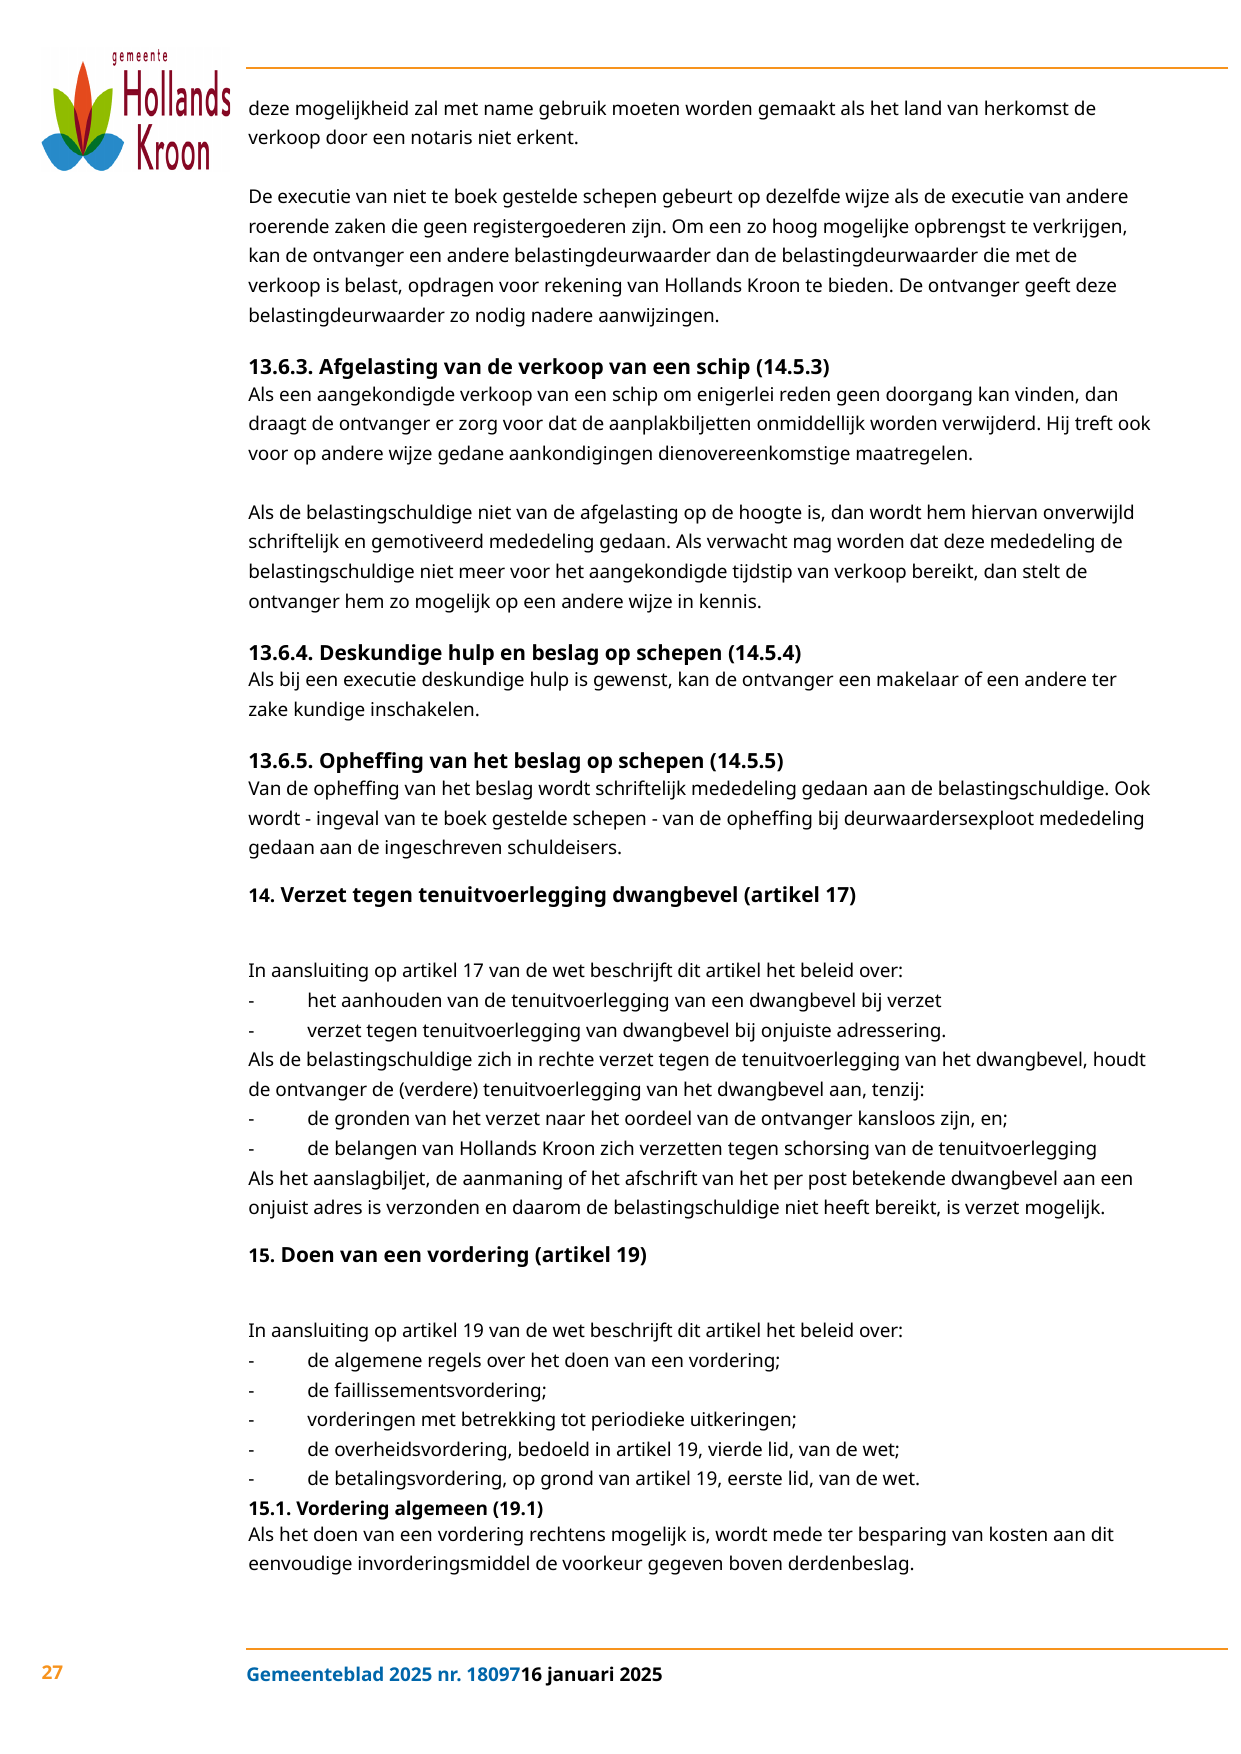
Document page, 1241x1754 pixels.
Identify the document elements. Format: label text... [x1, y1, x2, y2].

picture [41, 47, 231, 172]
text 13.6.5. Opheffing van het beslag op schepen (14.5.5) [248, 747, 1152, 775]
text In aansluiting op artikel 17 van de wet beschrijft dit artikel het beleid over: [248, 958, 1152, 983]
text Als een aangekondigde verkoop van een schip om enigerlei reden geen doorgang kan vinden, dan draagt de ontvanger er zorg voor dat de aanplakbiljetten onmiddellijk worden verwijderd. Hij treft ook voor op andere wijze gedane aankondigingen dienovereenkomstige maatregelen. [248, 381, 1152, 466]
list de overheidsvordering, bedoeld in artikel 19, vierde lid, van de wet; [248, 1436, 1152, 1462]
text 14. Verzet tegen tenuitvoerlegging dwangbevel (artikel 17) [248, 880, 1152, 908]
text Als het doen van een vordering rechtens mogelijk is, wordt mede ter besparing van kosten aan dit eenvoudige invorderingsmiddel de voorkeur gegeven boven derdenbeslag. [248, 1521, 1152, 1576]
text 15.1. Vordering algemeen (19.1) [248, 1495, 1152, 1521]
list de gronden van het verzet naar het oordeel van de ontvanger kansloos zijn, en; [248, 1106, 1152, 1131]
text In aansluiting op artikel 19 van de wet beschrijft dit artikel het beleid over: [248, 1318, 1152, 1343]
list vorderingen met betrekking tot periodieke uitkeringen; [248, 1406, 1152, 1432]
text 13.6.3. Afgelasting van de verkoop van een schip (14.5.3) [248, 352, 1152, 381]
text 15. Doen van een vordering (artikel 19) [248, 1240, 1152, 1268]
list verzet tegen tenuitvoerlegging van dwangbevel bij onjuiste adressering. [248, 1017, 1152, 1042]
list de algemene regels over het doen van een vordering; [248, 1347, 1152, 1373]
list de betalingsvordering, op grond van artikel 19, eerste lid, van de wet. [248, 1466, 1152, 1491]
list de faillissementsvordering; [248, 1377, 1152, 1402]
text Als het aanslagbiljet, de aanmaning of het afschrift van het per post betekende dwangbevel aan een onjuist adres is verzonden en daarom de belastingschuldige niet heeft bereikt, is verzet mogelijk. [248, 1165, 1152, 1220]
text Als de belastingschuldige zich in rechte verzet tegen de tenuitvoerlegging van het dwangbevel, houdt de ontvanger de (verdere) tenuitvoerlegging van het dwangbevel aan, tenzij: [248, 1046, 1152, 1102]
text Als bij een executie deskundige hulp is gewenst, kan de ontvanger een makelaar of een andere ter zake kundige inschakelen. [248, 667, 1152, 722]
list het aanhouden van de tenuitvoerlegging van een dwangbevel bij verzet [248, 987, 1152, 1013]
text 13.6.4. Deskundige hulp en beslag op schepen (14.5.4) [248, 638, 1152, 667]
text Als de belastingschuldige niet van de afgelasting op de hoogte is, dan wordt hem hiervan onverwijld schriftelijk en gemotiveerd mededeling gedaan. Als verwacht mag worden dat deze mededeling de belastingschuldige niet meer voor het aangekondigde tijdstip van verkoop bereikt, dan stelt de ontvanger hem zo mogelijk op een andere wijze in kennis. [248, 499, 1152, 613]
list de belangen van Hollands Kroon zich verzetten tegen schorsing van de tenuitvoerlegging [248, 1135, 1152, 1161]
text Van de opheffing van het beslag wordt schriftelijk mededeling gedaan aan de belastingschuldige. Ook wordt - ingeval van te boek gestelde schepen - van de opheffing bij deurwaardersexploot mededeling gedaan aan de ingeschreven schuldeisers. [248, 775, 1152, 860]
text deze mogelijkheid zal met name gebruik moeten worden gemaakt als het land van herkomst de verkoop door een notaris niet erkent. [248, 95, 1152, 150]
text De executie van niet te boek gestelde schepen gebeurt op dezelfde wijze als de executie van andere roerende zaken die geen registergoederen zijn. Om een zo hoog mogelijke opbrengst te verkrijgen, kan de ontvanger een andere belastingdeurwaarder dan de belastingdeurwaarder die met de verkoop is belast, opdragen voor rekening van Hollands Kroon te bieden. De ontvanger geeft deze belastingdeurwaarder zo nodig nadere aanwijzingen. [248, 183, 1152, 328]
